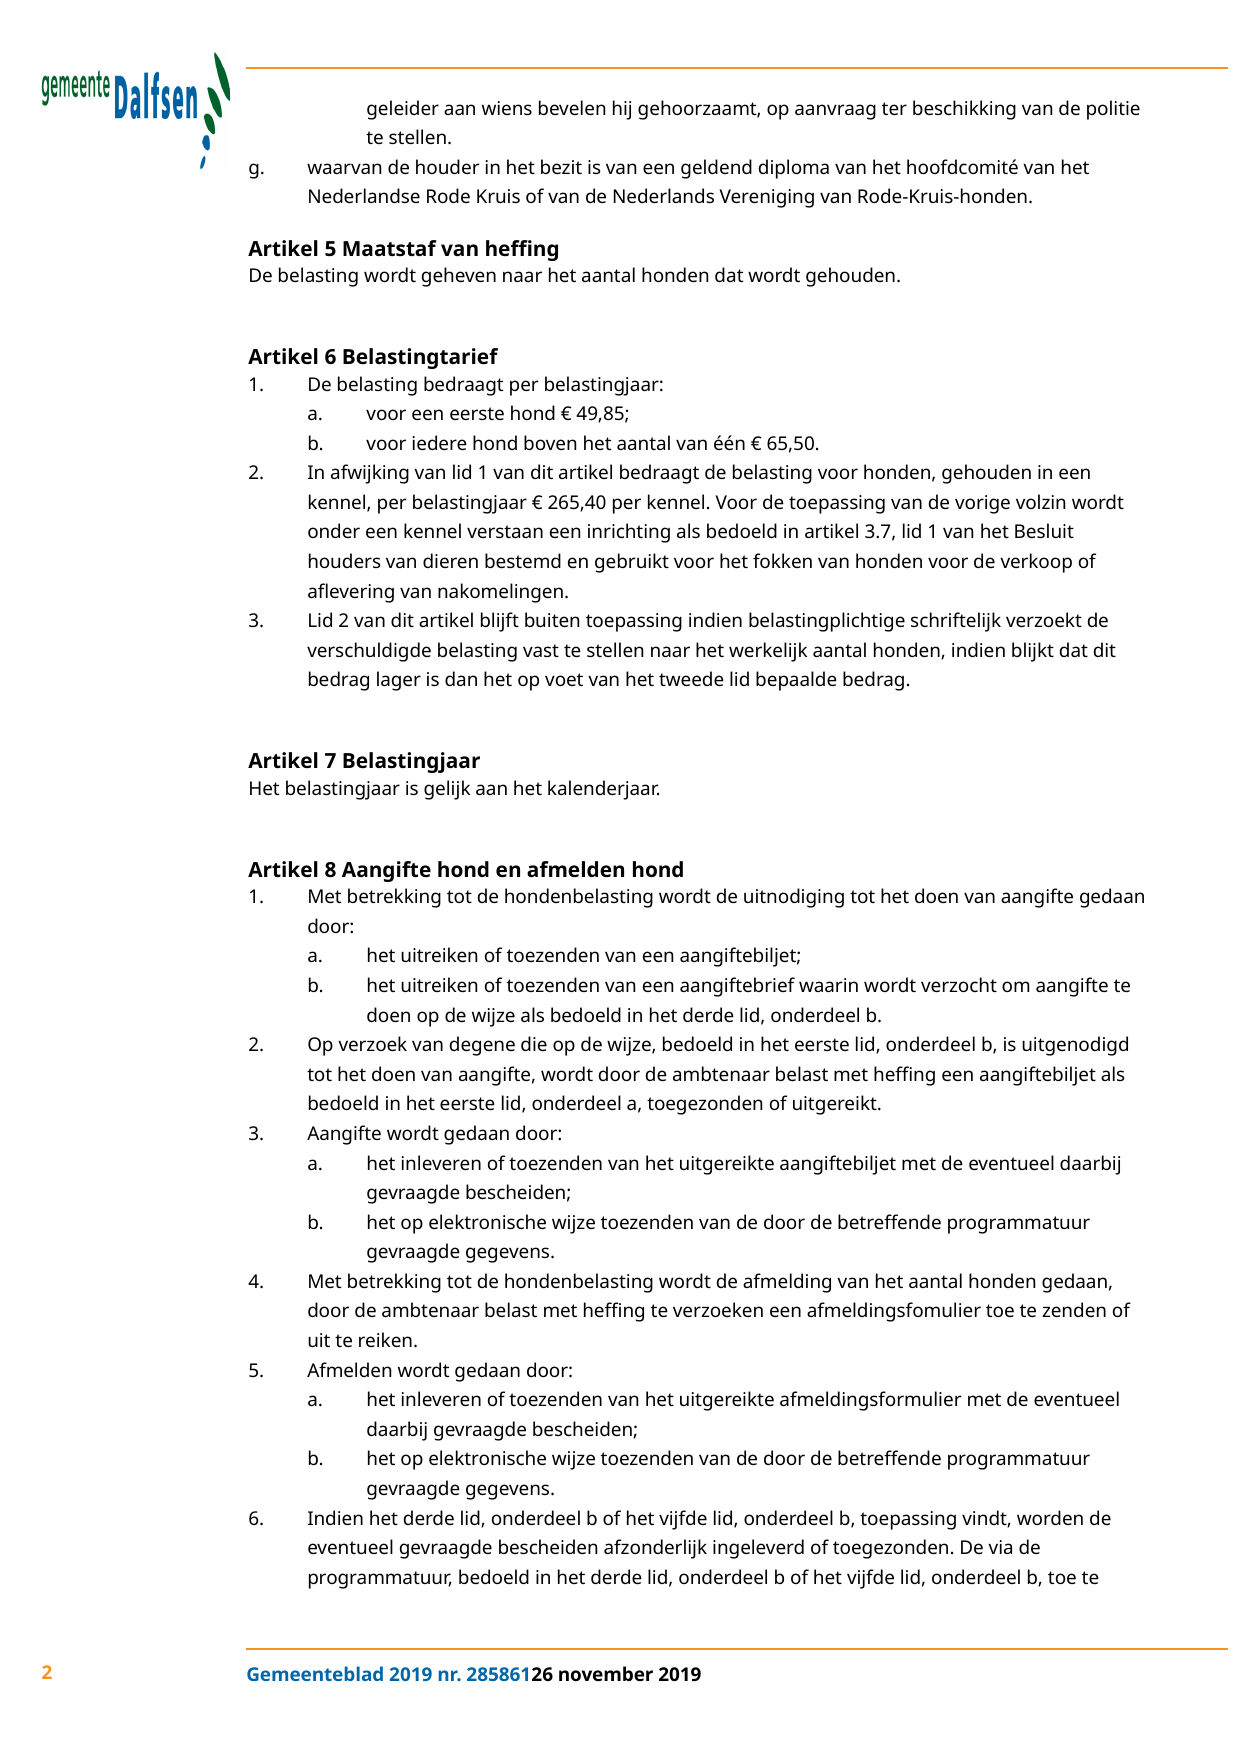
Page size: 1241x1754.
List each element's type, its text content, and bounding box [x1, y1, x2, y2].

list voor iedere hond boven het aantal van één € 65,50. [307, 430, 1152, 456]
list Aangifte wordt gedaan door: [248, 1120, 1152, 1146]
list het uitreiken of toezenden van een aangiftebiljet; [307, 943, 1152, 968]
list het inleveren of toezenden van het uitgereikte aangiftebiljet met de eventueel daarbij gevraagde bescheiden; [307, 1150, 1152, 1205]
list De belasting bedraagt per belastingjaar: [248, 371, 1152, 397]
list Op verzoek van degene die op de wijze, bedoeld in het eerste lid, onderdeel b, is uitgenodigd tot het doen van aangifte, wordt door de ambtenaar belast met heffing een aangiftebiljet als bedoeld in het eerste lid, onderdeel a, toegezonden of uitgereikt. [248, 1031, 1152, 1116]
text Artikel 5 Maatstaf van heffing [248, 234, 1152, 262]
picture [41, 47, 231, 172]
list voor een eerste hond € 49,85; [307, 400, 1152, 426]
list Met betrekking tot de hondenbelasting wordt de uitnodiging tot het doen van aangifte gedaan door: [248, 883, 1152, 939]
text Het belastingjaar is gelijk aan het kalenderjaar. [248, 775, 1152, 801]
list Indien het derde lid, onderdeel b of het vijfde lid, onderdeel b, toepassing vindt, worden de eventueel gevraagde bescheiden afzonderlijk ingeleverd of toegezonden. De via de programmatuur, bedoeld in het derde lid, onderdeel b of het vijfde lid, onderdeel b, toe te [248, 1505, 1152, 1590]
list Afmelden wordt gedaan door: [248, 1357, 1152, 1383]
text De belasting wordt geheven naar het aantal honden dat wordt gehouden. [248, 262, 1152, 288]
list geleider aan wiens bevelen hij gehoorzaamt, op aanvraag ter beschikking van de politie te stellen. [307, 95, 1152, 150]
list waarvan de houder in het bezit is van een geldend diploma van het hoofdcomité van het Nederlandse Rode Kruis of van de Nederlands Vereniging van Rode-Kruis-honden. [248, 154, 1152, 209]
list het inleveren of toezenden van het uitgereikte afmeldingsformulier met de eventueel daarbij gevraagde bescheiden; [307, 1386, 1152, 1442]
list Met betrekking tot de hondenbelasting wordt de afmelding van het aantal honden gedaan, door de ambtenaar belast met heffing te verzoeken een afmeldingsfomulier toe te zenden of uit te reiken. [248, 1268, 1152, 1353]
list Lid 2 van dit artikel blijft buiten toepassing indien belastingplichtige schriftelijk verzoekt de verschuldigde belasting vast te stellen naar het werkelijk aantal honden, indien blijkt dat dit bedrag lager is dan het op voet van het tweede lid bepaalde bedrag. [248, 607, 1152, 692]
text Artikel 7 Belastingjaar [248, 747, 1152, 775]
list In afwijking van lid 1 van dit artikel bedraagt de belasting voor honden, gehouden in een kennel, per belastingjaar € 265,40 per kennel. Voor de toepassing van de vorige volzin wordt onder een kennel verstaan een inrichting als bedoeld in artikel 3.7, lid 1 van het Besluit houders van dieren bestemd en gebruikt voor het fokken van honden voor de verkoop of aflevering van nakomelingen. [248, 459, 1152, 604]
list het op elektronische wijze toezenden van de door de betreffende programmatuur gevraagde gegevens. [307, 1446, 1152, 1501]
text Artikel 8 Aangifte hond en afmelden hond [248, 855, 1152, 883]
list het uitreiken of toezenden van een aangiftebrief waarin wordt verzocht om aangifte te doen op de wijze als bedoeld in het derde lid, onderdeel b. [307, 972, 1152, 1028]
text Artikel 6 Belastingtarief [248, 342, 1152, 371]
list het op elektronische wijze toezenden van de door de betreffende programmatuur gevraagde gegevens. [307, 1209, 1152, 1264]
